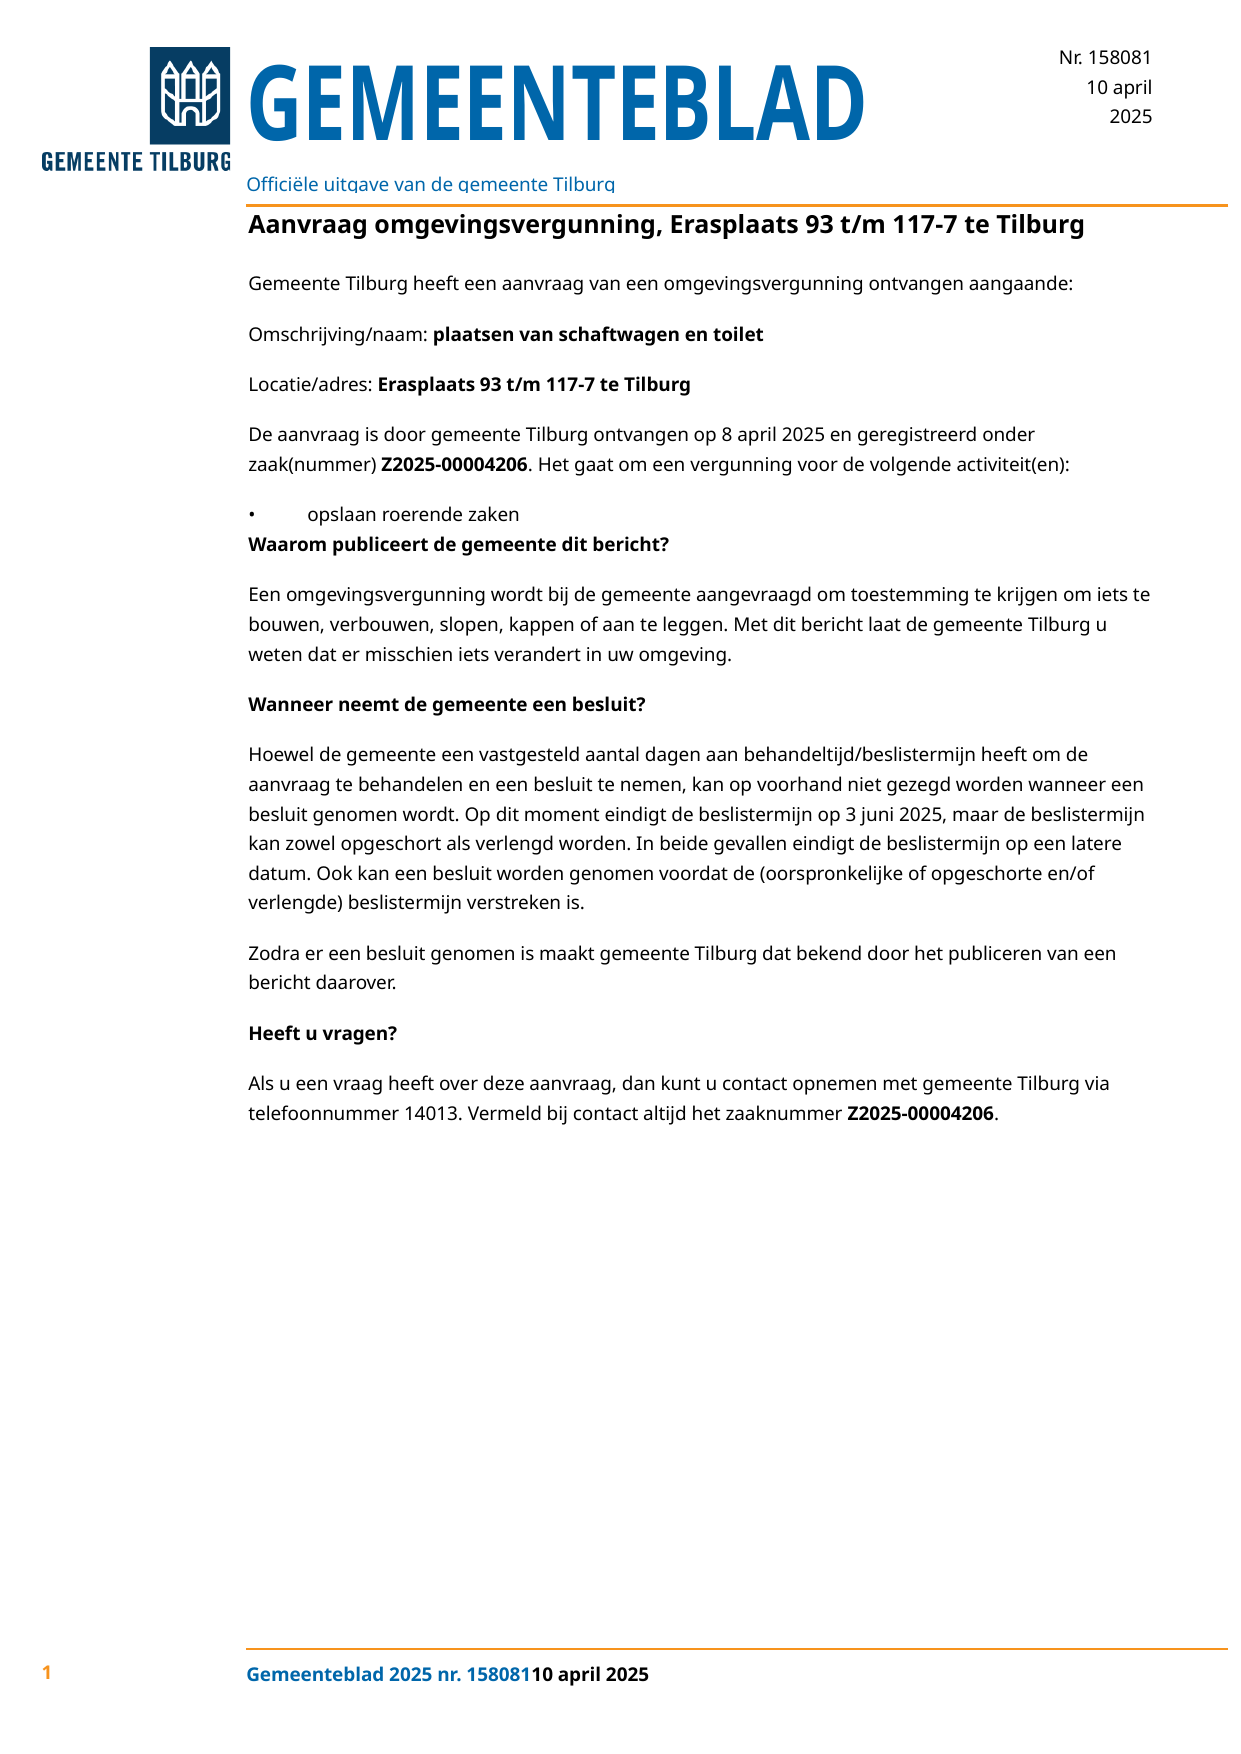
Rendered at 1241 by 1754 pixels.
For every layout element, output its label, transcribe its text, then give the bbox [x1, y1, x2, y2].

text De aanvraag is door gemeente Tilburg ontvangen op 8 april 2025 en geregistreerd onder zaak(nummer) Z2025-00004206. Het gaat om een vergunning voor de volgende activiteit(en): [248, 422, 1152, 477]
text Wanneer neemt de gemeente een besluit? [248, 691, 1152, 717]
text Gemeente Tilburg heeft een aanvraag van een omgevingsvergunning ontvangen aangaande: [248, 270, 1152, 296]
text Aanvraag omgevingsvergunning, Erasplaats 93 t/m 117-7 te Tilburg [248, 207, 1152, 241]
text Heeft u vragen? [248, 1020, 1152, 1046]
text Waarom publiceert de gemeente dit bericht? [248, 531, 1152, 557]
text Hoewel de gemeente een vastgesteld aantal dagen aan behandeltijd/beslistermijn heeft om de aanvraag te behandelen en een besluit te nemen, kan op voorhand niet gezegd worden wanneer een besluit genomen wordt. Op dit moment eindigt de beslistermijn op 3 juni 2025, maar de beslistermijn kan zowel opgeschort als verlengd worden. In beide gevallen eindigt de beslistermijn op een latere datum. Ook kan een besluit worden genomen voordat de (oorspronkelijke of opgeschorte en/of verlengde) beslistermijn verstreken is. [248, 742, 1152, 915]
picture [41, 47, 231, 172]
text Omschrijving/naam: plaatsen van schaftwagen en toilet [248, 321, 1152, 346]
text Een omgevingsvergunning wordt bij de gemeente aangevraagd om toestemming te krijgen om iets te bouwen, verbouwen, slopen, kappen of aan te leggen. Met dit bericht laat de gemeente Tilburg u weten dat er misschien iets verandert in uw omgeving. [248, 582, 1152, 666]
list opslaan roerende zaken [248, 502, 1152, 527]
text Als u een vraag heeft over deze aanvraag, dan kunt u contact opnemen met gemeente Tilburg via telefoonnummer 14013. Vermeld bij contact altijd het zaaknummer Z2025-00004206. [248, 1070, 1152, 1126]
text Locatie/adres: Erasplaats 93 t/m 117-7 te Tilburg [248, 371, 1152, 397]
text Zodra er een besluit genomen is maakt gemeente Tilburg dat bekend door het publiceren van een bericht daarover. [248, 940, 1152, 995]
